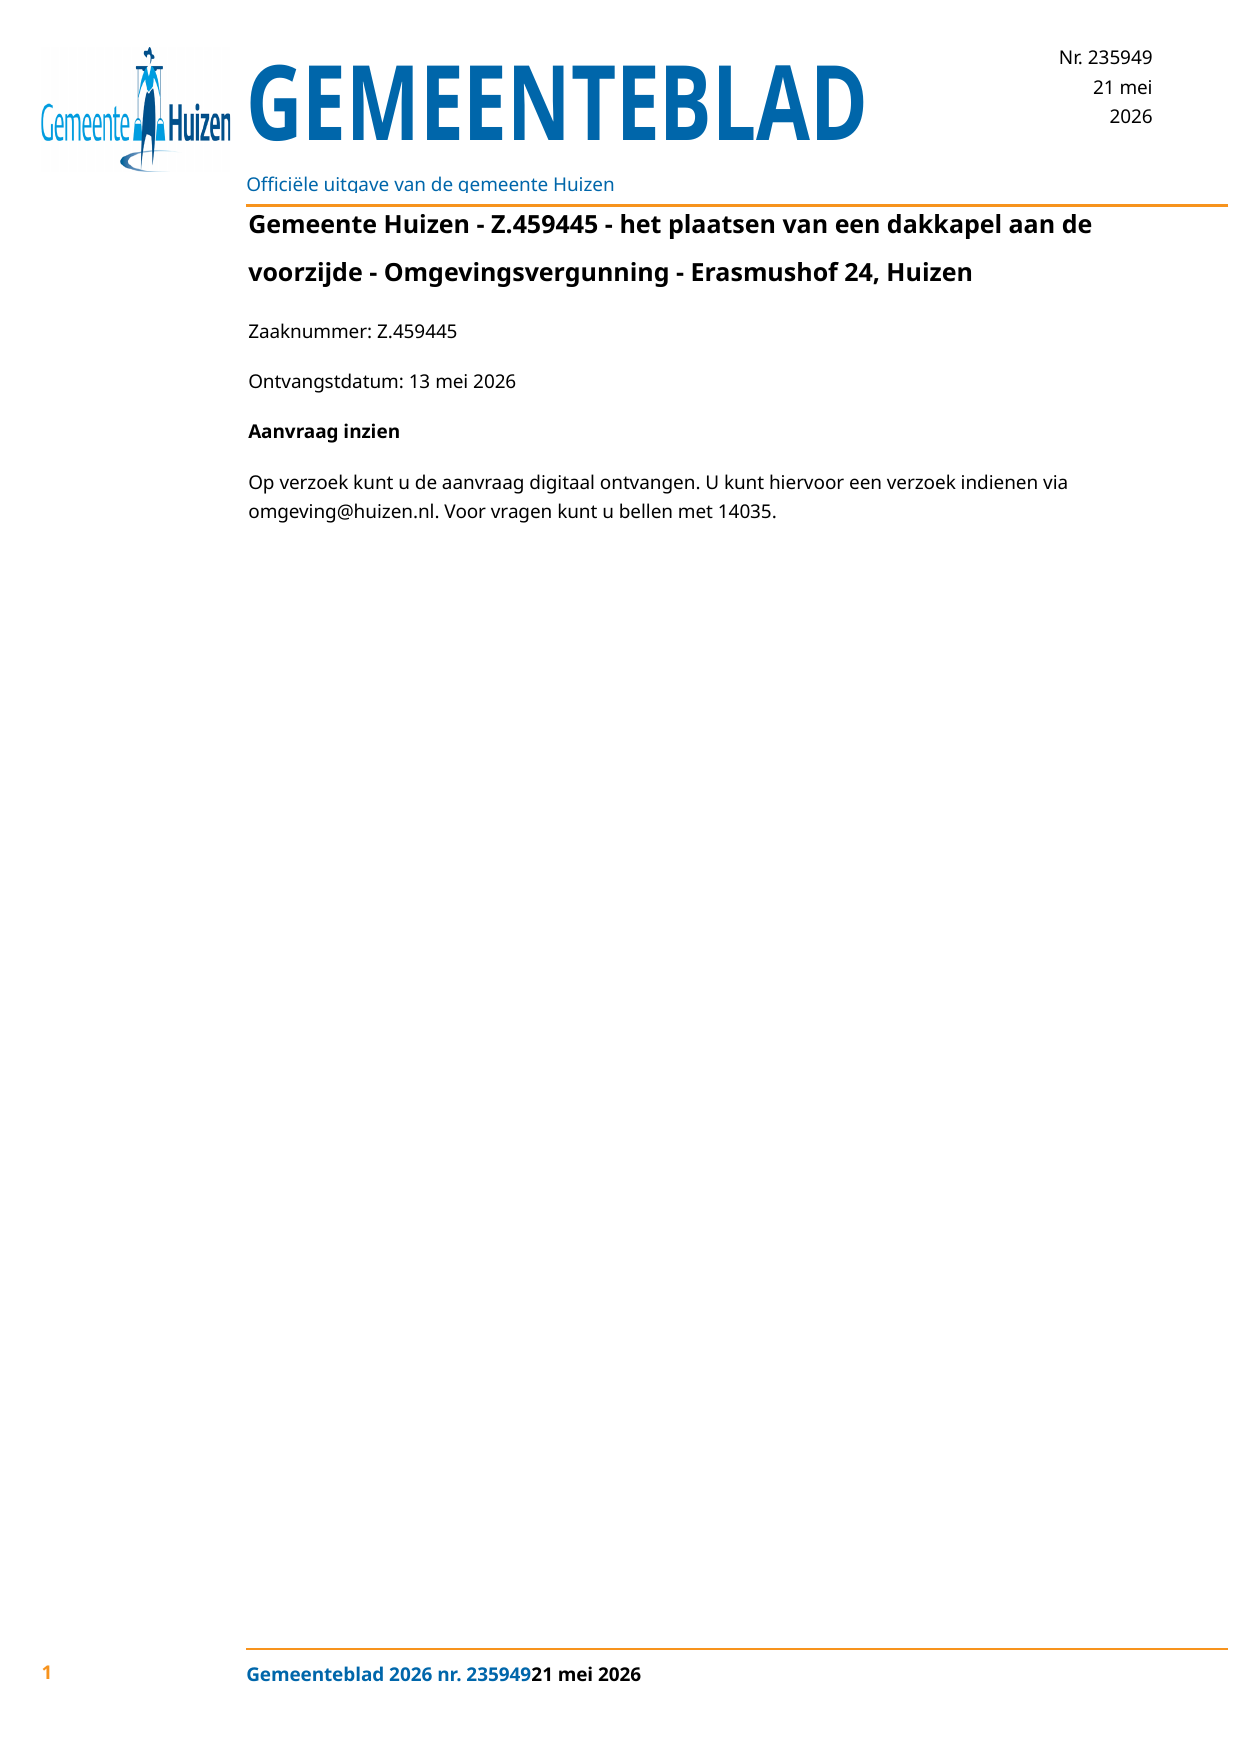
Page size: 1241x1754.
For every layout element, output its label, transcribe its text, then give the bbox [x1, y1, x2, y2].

picture [41, 47, 231, 172]
text Ontvangstdatum: 13 mei 2026 [248, 368, 1152, 394]
text Aanvraag inzien [248, 419, 1152, 444]
text Op verzoek kunt u de aanvraag digitaal ontvangen. U kunt hiervoor een verzoek indienen via omgeving@huizen.nl. Voor vragen kunt u bellen met 14035. [248, 469, 1152, 524]
text Gemeente Huizen - Z.459445 - het plaatsen van een dakkapel aan de voorzijde - Omgevingsvergunning - Erasmushof 24, Huizen [248, 207, 1152, 288]
text Zaaknummer: Z.459445 [248, 318, 1152, 344]
